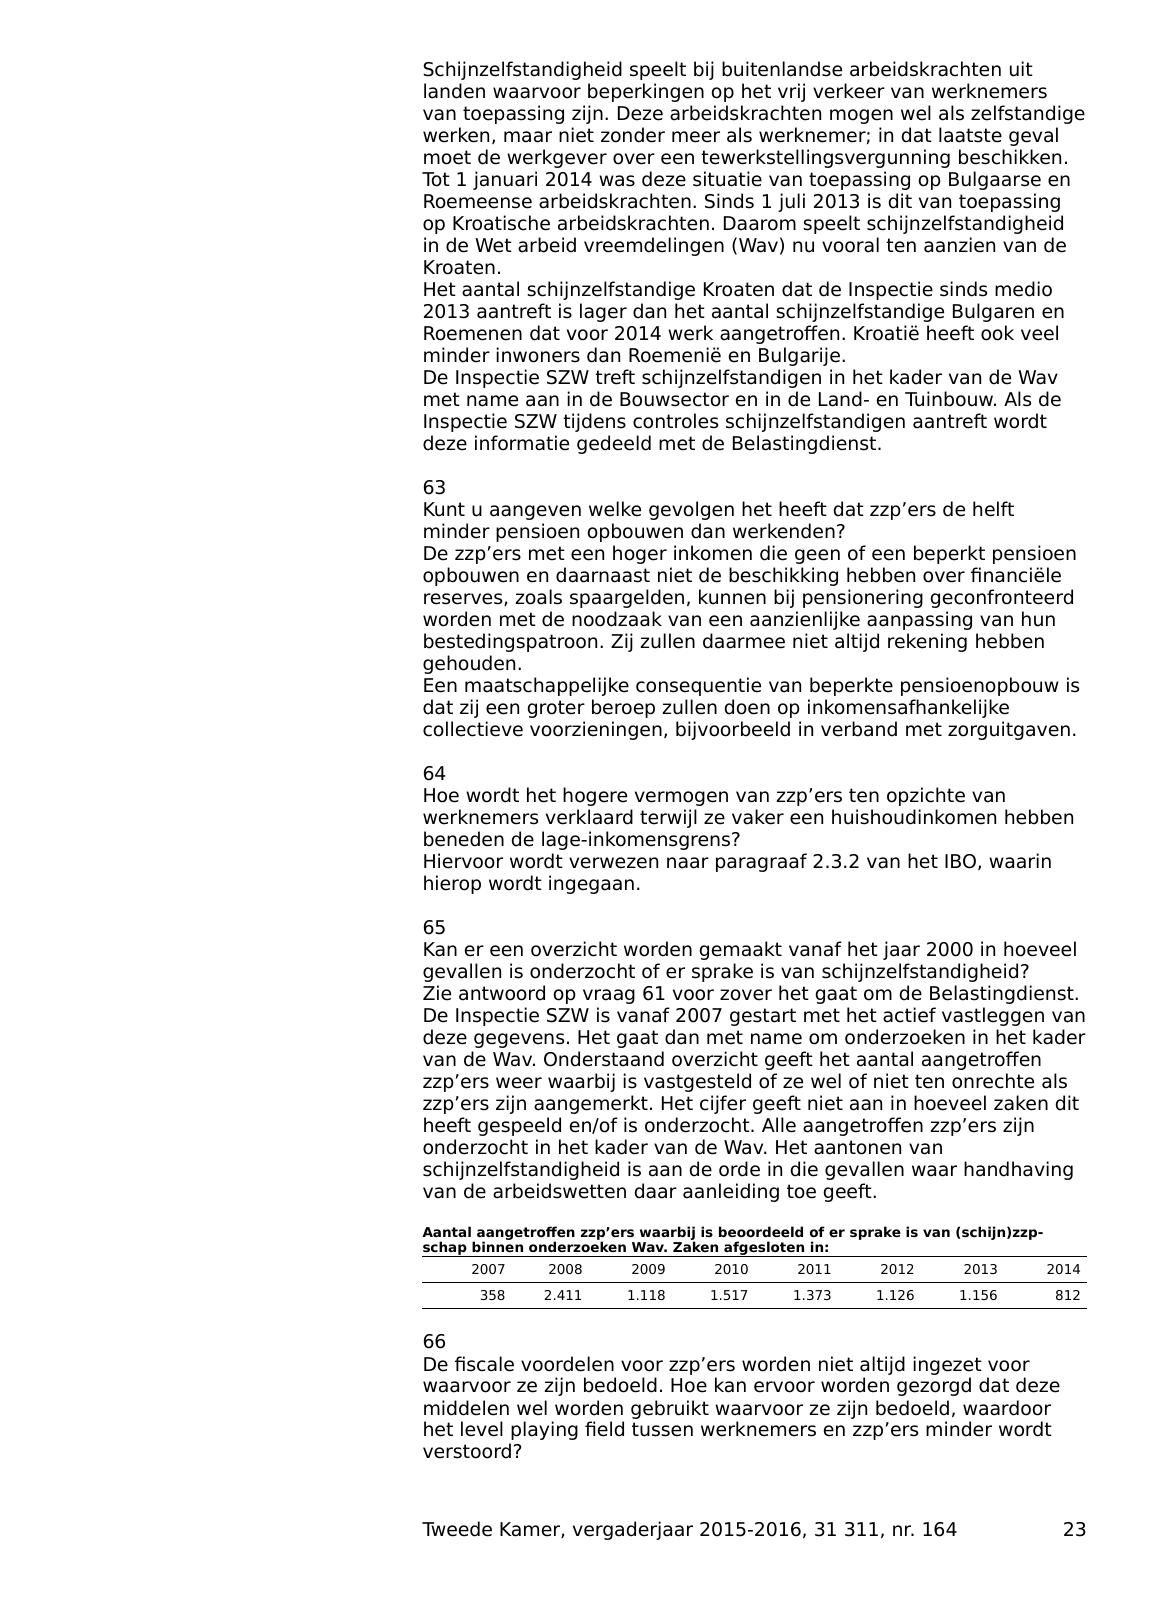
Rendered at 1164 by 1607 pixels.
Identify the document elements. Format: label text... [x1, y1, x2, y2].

table_cell 2011 [754, 1257, 837, 1282]
text Kan er een overzicht worden gemaakt vanaf het jaar 2000 in hoeveel gevallen is onderzocht of er sprake is van schijnzelfstandigheid? [422, 939, 1087, 983]
text Hiervoor wordt verwezen naar paragraaf 2.3.2 van het IBO, waarin hierop wordt ingegaan. [422, 851, 1087, 895]
text Zie antwoord op vraag 61 voor zover het gaat om de Belastingdienst. [422, 983, 1087, 1005]
text Hoe wordt het hogere vermogen van zzp’ers ten opzichte van werknemers verklaard terwijl ze vaker een huishoudinkomen hebben beneden de lage-inkomensgrens? [422, 785, 1087, 851]
text Schijnzelfstandigheid speelt bij buitenlandse arbeidskrachten uit landen waarvoor beperkingen op het vrij verkeer van werknemers van toepassing zijn. Deze arbeidskrachten mogen wel als zelfstandige werken, maar niet zonder meer als werknemer; in dat laatste geval moet de werkgever over een tewerkstellingsvergunning beschikken. Tot 1 januari 2014 was deze situatie van toepassing op Bulgaarse en Roemeense arbeidskrachten. Sinds 1 juli 2013 is dit van toepassing op Kroatische arbeidskrachten. Daarom speelt schijnzelfstandigheid in de Wet arbeid vreemdelingen (Wav) nu vooral ten aanzien van de Kroaten. [422, 59, 1087, 279]
table_cell 1.126 [838, 1283, 920, 1308]
text De Inspectie SZW treft schijnzelfstandigen in het kader van de Wav met name aan in de Bouwsector en in de Land- en Tuinbouw. Als de Inspectie SZW tijdens controles schijnzelfstandigen aantreft wordt deze informatie gedeeld met de Belastingdienst. [422, 367, 1087, 455]
text De Inspectie SZW is vanaf 2007 gestart met het actief vastleggen van deze gegevens. Het gaat dan met name om onderzoeken in het kader van de Wav. Onderstaand overzicht geeft het aantal aangetroffen zzp’ers weer waarbij is vastgesteld of ze wel of niet ten onrechte als zzp’ers zijn aangemerkt. Het cijfer geeft niet aan in hoeveel zaken dit heeft gespeeld en/of is onderzocht. Alle aangetroffen zzp’ers zijn onderzocht in het kader van de Wav. Het aantonen van schijnzelfstandigheid is aan de orde in die gevallen waar handhaving van de arbeidswetten daar aanleiding toe geeft. [422, 1005, 1087, 1203]
text De zzp’ers met een hoger inkomen die geen of een beperkt pensioen opbouwen en daarnaast niet de beschikking hebben over financiële reserves, zoals spaargelden, kunnen bij pensionering geconfronteerd worden met de noodzaak van een aanzienlijke aanpassing van hun bestedingspatroon. Zij zullen daarmee niet altijd rekening hebben gehouden. [422, 543, 1087, 675]
table_cell 2007 [422, 1257, 505, 1282]
table_cell 1.373 [754, 1283, 837, 1308]
text De fiscale voordelen voor zzp’ers worden niet altijd ingezet voor waarvoor ze zijn bedoeld. Hoe kan ervoor worden gezorgd dat deze middelen wel worden gebruikt waarvoor ze zijn bedoeld, waardoor het level playing field tussen werknemers en zzp’ers minder wordt verstoord? [422, 1353, 1087, 1463]
table_header Aantal aangetroffen zzp’ers waarbij is beoordeeld of er sprake is van (schijn)zzp-schap binnen onderzoeken Wav. Zaken afgesloten in: [422, 1225, 1087, 1256]
table_cell 2010 [671, 1257, 754, 1282]
table_cell 2013 [920, 1257, 1003, 1282]
table_cell 1.156 [920, 1283, 1003, 1308]
table_cell 2009 [588, 1257, 671, 1282]
table_cell 1.517 [671, 1283, 754, 1308]
text Kunt u aangeven welke gevolgen het heeft dat zzp’ers de helft minder pensioen opbouwen dan werkenden? [422, 499, 1087, 543]
table_cell 2008 [505, 1257, 588, 1282]
table_cell 2014 [1004, 1257, 1087, 1282]
table_cell 2.411 [505, 1283, 588, 1308]
text 65 [422, 917, 1087, 939]
text 63 [422, 477, 1087, 499]
table_cell 2012 [838, 1257, 920, 1282]
text Het aantal schijnzelfstandige Kroaten dat de Inspectie sinds medio 2013 aantreft is lager dan het aantal schijnzelfstandige Bulgaren en Roemenen dat voor 2014 werk aangetroffen. Kroatië heeft ook veel minder inwoners dan Roemenië en Bulgarije. [422, 279, 1087, 367]
text 64 [422, 763, 1087, 785]
text Een maatschappelijke consequentie van beperkte pensioenopbouw is dat zij een groter beroep zullen doen op inkomensafhankelijke collectieve voorzieningen, bijvoorbeeld in verband met zorguitgaven. [422, 675, 1087, 741]
text 66 [422, 1331, 1087, 1353]
table_cell 812 [1004, 1283, 1087, 1308]
table_cell 1.118 [588, 1283, 671, 1308]
table_cell 358 [422, 1283, 505, 1308]
